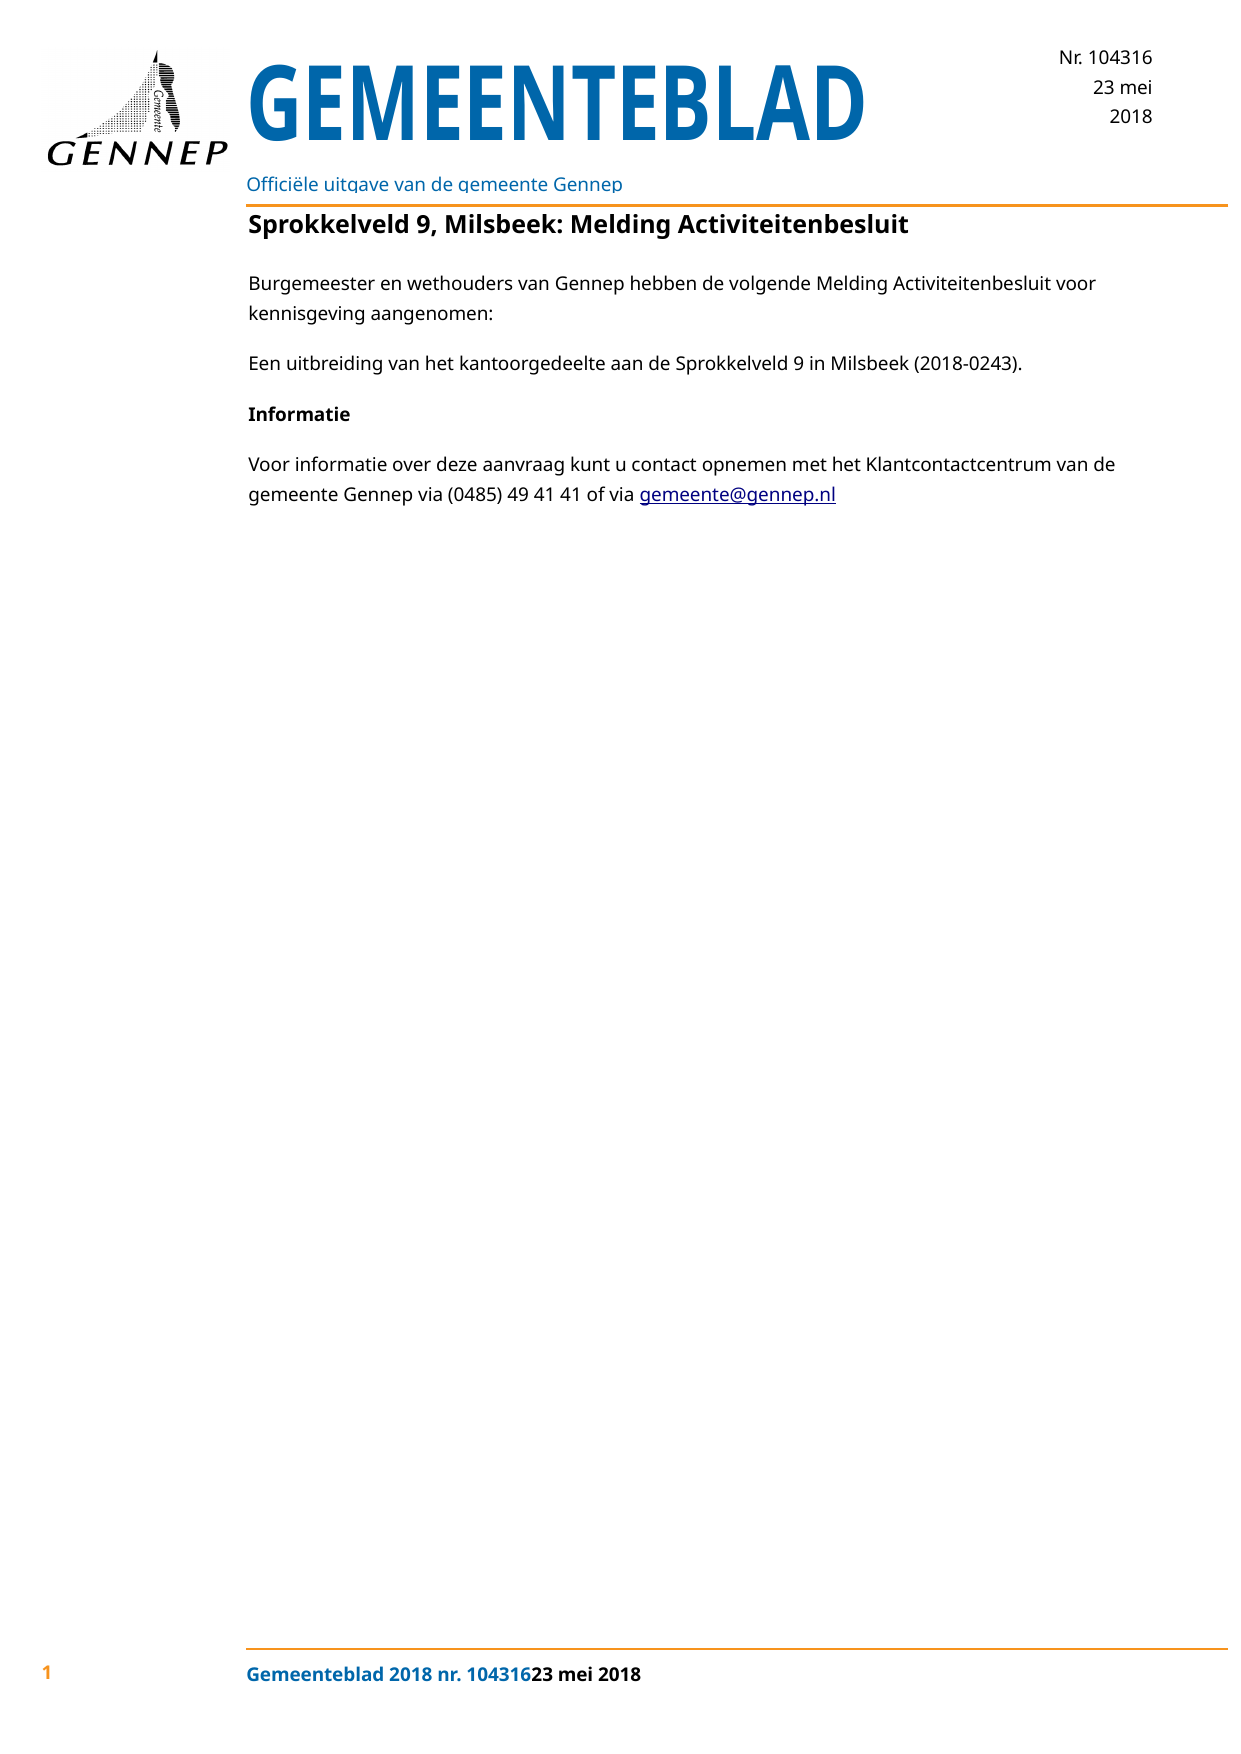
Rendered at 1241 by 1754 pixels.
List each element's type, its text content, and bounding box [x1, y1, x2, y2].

picture [41, 47, 231, 172]
text Informatie [248, 401, 1152, 426]
text Voor informatie over deze aanvraag kunt u contact opnemen met het Klantcontactcentrum van de gemeente Gennep via (0485) 49 41 41 of via gemeente@gennep.nl [248, 451, 1152, 506]
text Een uitbreiding van het kantoorgedeelte aan de Sprokkelveld 9 in Milsbeek (2018-0243). [248, 350, 1152, 376]
text Sprokkelveld 9, Milsbeek: Melding Activiteitenbesluit [248, 207, 1152, 241]
text Burgemeester en wethouders van Gennep hebben de volgende Melding Activiteitenbesluit voor kennisgeving aangenomen: [248, 270, 1152, 326]
